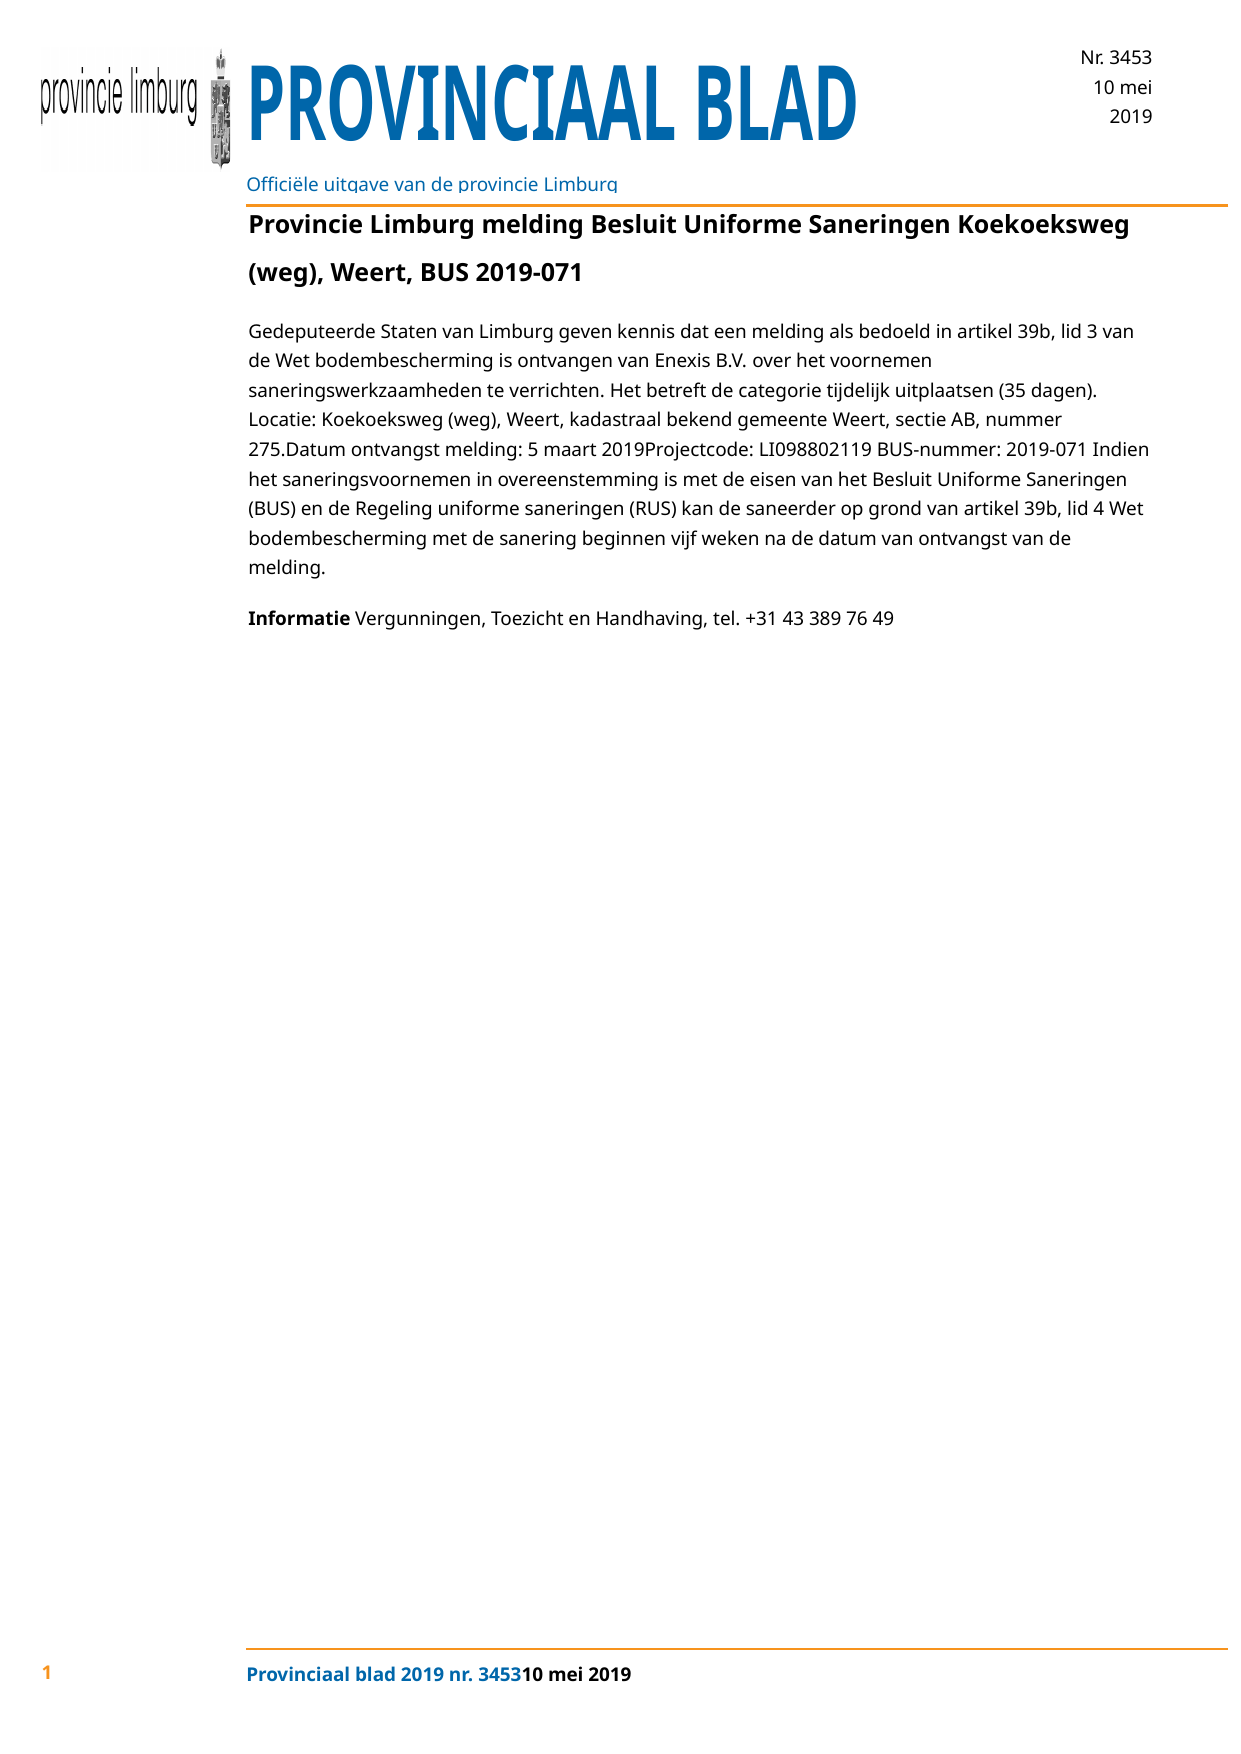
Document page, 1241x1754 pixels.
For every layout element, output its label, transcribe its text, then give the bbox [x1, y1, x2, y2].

picture [41, 47, 231, 172]
text Gedeputeerde Staten van Limburg geven kennis dat een melding als bedoeld in artikel 39b, lid 3 van de Wet bodembescherming is ontvangen van Enexis B.V. over het voornemen saneringswerkzaamheden te verrichten. Het betreft de categorie tijdelijk uitplaatsen (35 dagen). Locatie: Koekoeksweg (weg), Weert, kadastraal bekend gemeente Weert, sectie AB, nummer 275.Datum ontvangst melding: 5 maart 2019Projectcode: LI098802119 BUS-nummer: 2019-071 Indien het saneringsvoornemen in overeenstemming is met de eisen van het Besluit Uniforme Saneringen (BUS) en de Regeling uniforme saneringen (RUS) kan de saneerder op grond van artikel 39b, lid 4 Wet bodembescherming met de sanering beginnen vijf weken na de datum van ontvangst van de melding. [248, 318, 1152, 580]
text Informatie Vergunningen, Toezicht en Handhaving, tel. +31 43 389 76 49 [248, 605, 1152, 631]
text Provincie Limburg melding Besluit Uniforme Saneringen Koekoeksweg (weg), Weert, BUS 2019-071 [248, 207, 1152, 288]
